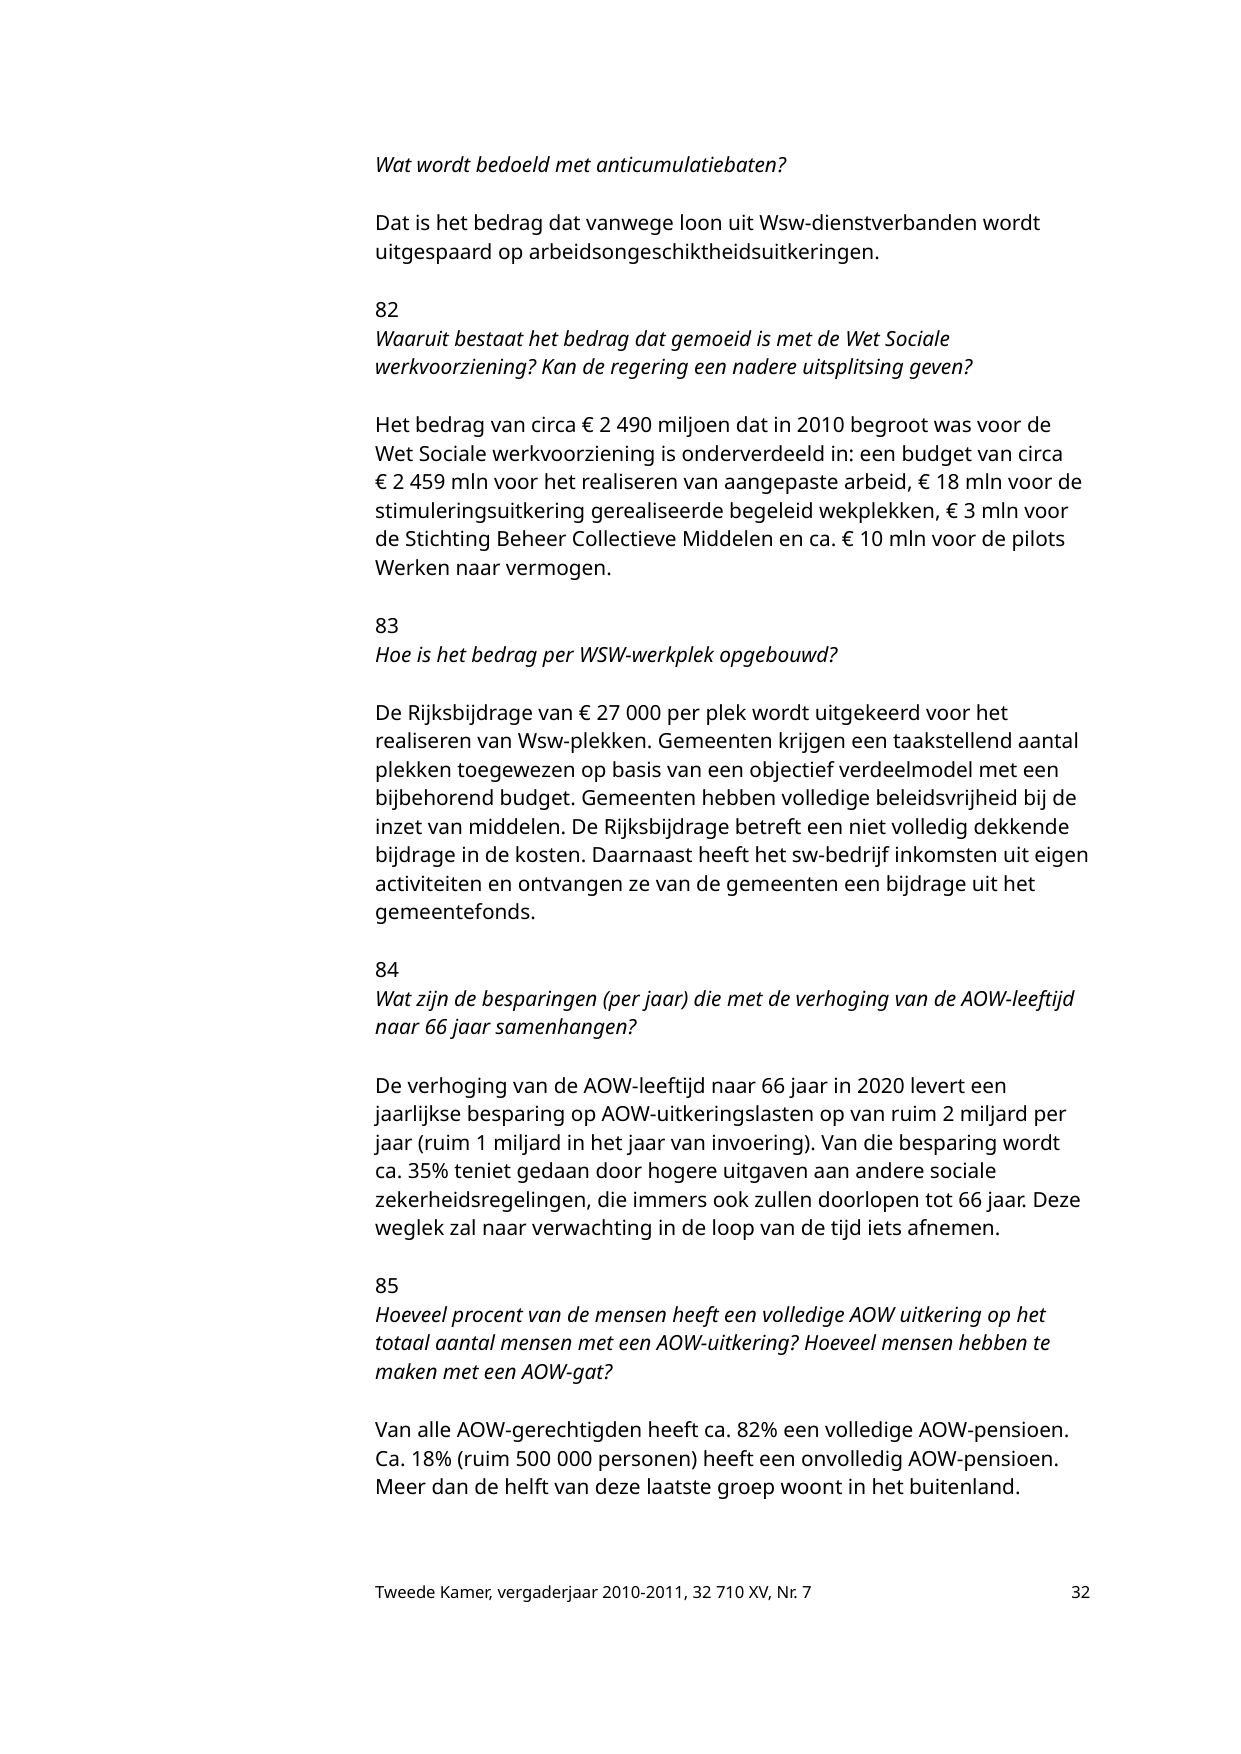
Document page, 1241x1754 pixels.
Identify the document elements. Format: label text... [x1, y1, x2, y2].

text 84 [375, 956, 1090, 984]
text Dat is het bedrag dat vanwege loon uit Wsw-dienstverbanden wordt uitgespaard op arbeidsongeschiktheidsuitkeringen. [375, 208, 1090, 265]
text 83 [375, 611, 1090, 640]
text Hoe is het bedrag per WSW-werkplek opgebouwd? [375, 640, 1090, 668]
text Van alle AOW-gerechtigden heeft ca. 82% een volledige AOW-pensioen. Ca. 18% (ruim 500 000 personen) heeft een onvolledig AOW-pensioen. Meer dan de helft van deze laatste groep woont in het buitenland. [375, 1415, 1090, 1501]
text Wat zijn de besparingen (per jaar) die met de verhoging van de AOW-leeftijd naar 66 jaar samenhangen? [375, 984, 1090, 1041]
text 82 [375, 295, 1090, 324]
text 85 [375, 1272, 1090, 1300]
text Waaruit bestaat het bedrag dat gemoeid is met de Wet Sociale werkvoorziening? Kan de regering een nadere uitsplitsing geven? [375, 324, 1090, 381]
text Wat wordt bedoeld met anticumulatiebaten? [375, 150, 1090, 178]
text Hoeveel procent van de mensen heeft een volledige AOW uitkering op het totaal aantal mensen met een AOW-uitkering? Hoeveel mensen hebben te maken met een AOW-gat? [375, 1300, 1090, 1385]
text De verhoging van de AOW-leeftijd naar 66 jaar in 2020 levert een jaarlijkse besparing op AOW-uitkeringslasten op van ruim 2 miljard per jaar (ruim 1 miljard in het jaar van invoering). Van die besparing wordt ca. 35% teniet gedaan door hogere uitgaven aan andere sociale zekerheidsregelingen, die immers ook zullen doorlopen tot 66 jaar. Deze weglek zal naar verwachting in de loop van de tijd iets afnemen. [375, 1071, 1090, 1242]
text Het bedrag van circa € 2 490 miljoen dat in 2010 begroot was voor de Wet Sociale werkvoorziening is onderverdeeld in: een budget van circa € 2 459 mln voor het realiseren van aangepaste arbeid, € 18 mln voor de stimuleringsuitkering gerealiseerde begeleid wekplekken, € 3 mln voor de Stichting Beheer Collectieve Middelen en ca. € 10 mln voor de pilots Werken naar vermogen. [375, 411, 1090, 581]
text De Rijksbijdrage van € 27 000 per plek wordt uitgekeerd voor het realiseren van Wsw-plekken. Gemeenten krijgen een taakstellend aantal plekken toegewezen op basis van een objectief verdeelmodel met een bijbehorend budget. Gemeenten hebben volledige beleidsvrijheid bij de inzet van middelen. De Rijksbijdrage betreft een niet volledig dekkende bijdrage in de kosten. Daarnaast heeft het sw-bedrijf inkomsten uit eigen activiteiten en ontvangen ze van de gemeenten een bijdrage uit het gemeentefonds. [375, 698, 1090, 926]
